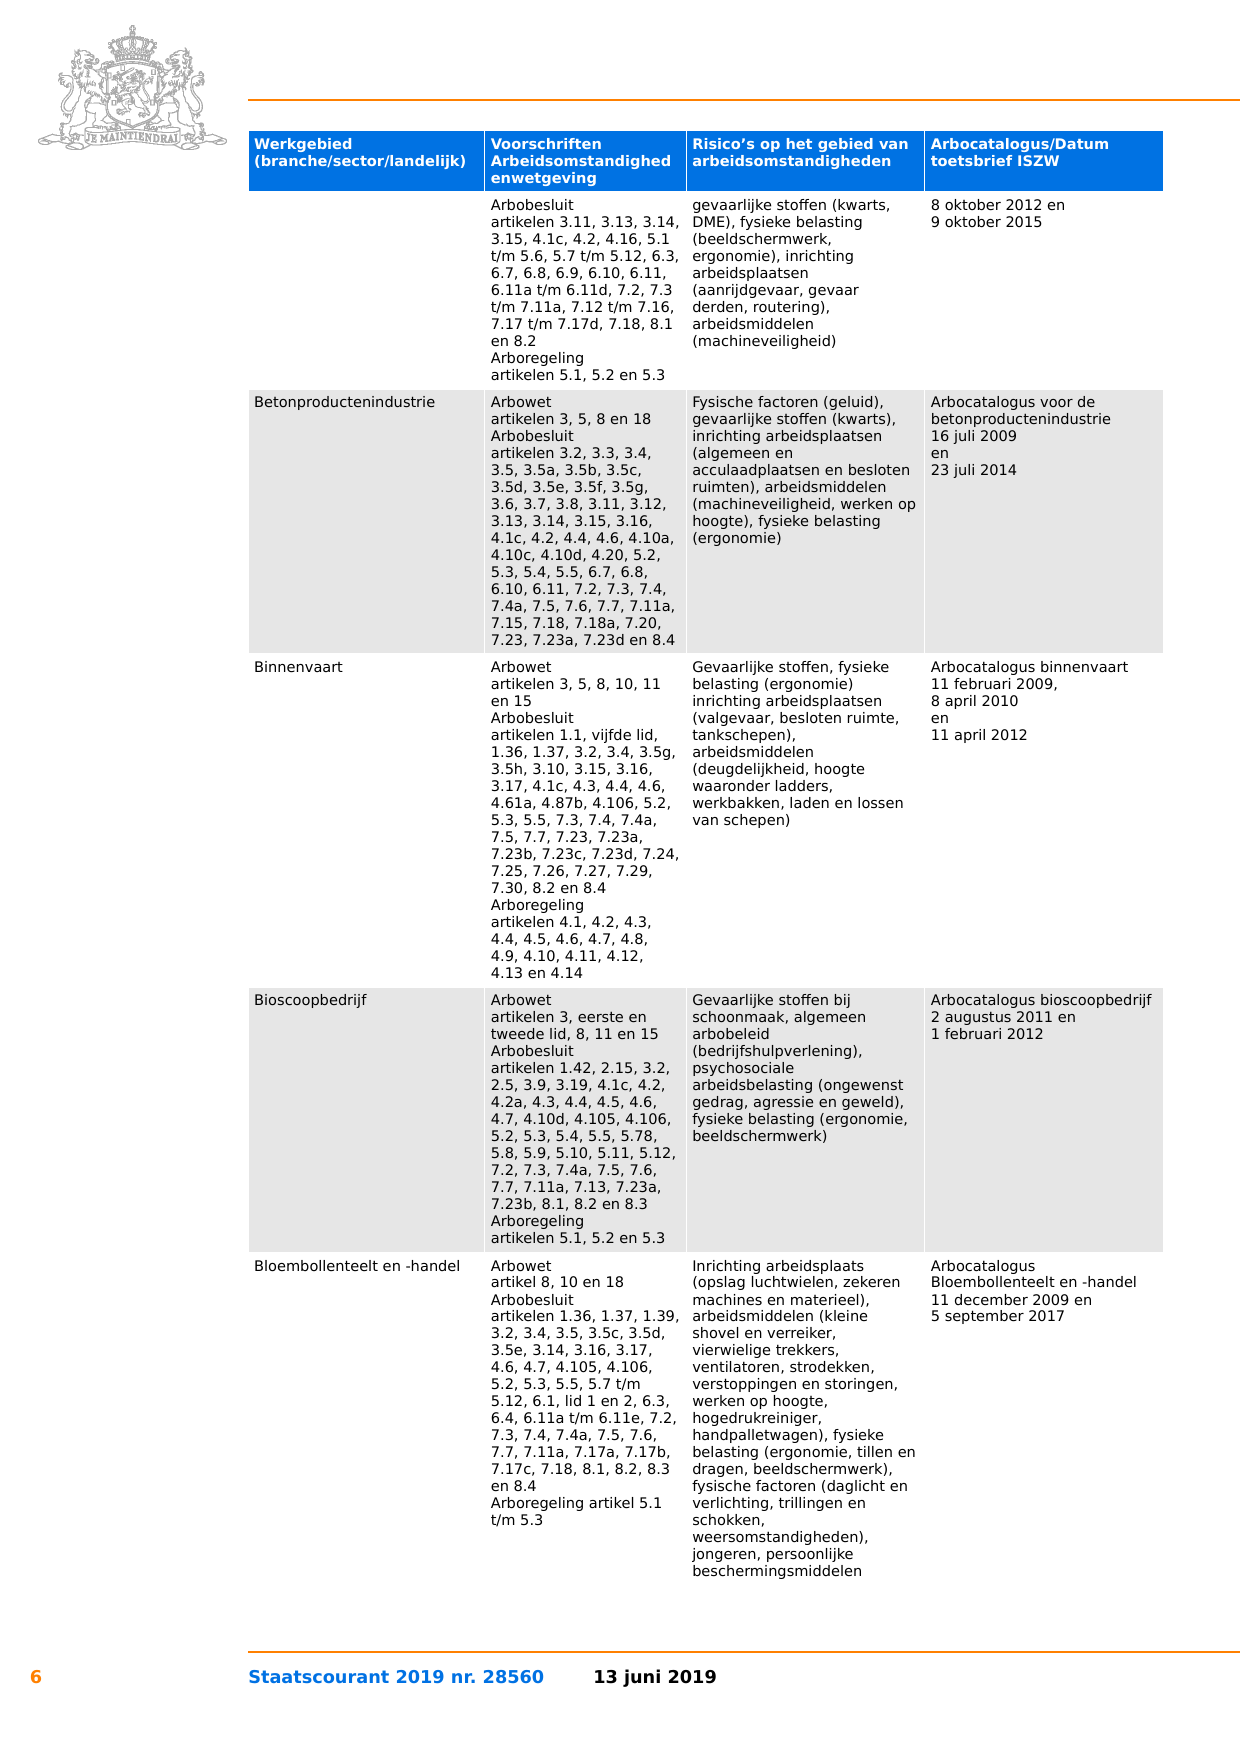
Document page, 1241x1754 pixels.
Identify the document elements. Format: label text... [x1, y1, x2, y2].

table_cell Inrichting arbeidsplaats (opslag luchtwielen, zekeren machines en materieel), arbeidsmiddelen (kleine shovel en verreiker, vierwielige trekkers, ventilatoren, strodekken, verstoppingen en storingen, werken op hoogte, hogedrukreiniger, handpalletwagen), fysieke belasting (ergonomie, tillen en dragen, beeldschermwerk), fysische factoren (daglicht en verlichting, trillingen en schokken, weersomstandigheden), jongeren, persoonlijke beschermingsmiddelen [687, 1253, 924, 1585]
table_cell Bioscoopbedrijf [249, 988, 484, 1252]
table_cell Binnenvaart [249, 655, 484, 987]
table_header Arbocatalogus/Datum toetsbrief ISZW [925, 131, 1163, 191]
table_cell 8 oktober 2012 en 9 oktober 2015 [925, 192, 1163, 388]
table_cell gevaarlijke stoffen (kwarts, DME), fysieke belasting (beeldschermwerk, ergonomie), inrichting arbeidsplaatsen (aanrijdgevaar, gevaar derden, routering), arbeidsmiddelen (machineveiligheid) [687, 192, 924, 388]
table_cell Arbowet artikel 8, 10 en 18 Arbobesluit artikelen 1.36, 1.37, 1.39, 3.2, 3.4, 3.5, 3.5c, 3.5d, 3.5e, 3.14, 3.16, 3.17, 4.6, 4.7, 4.105, 4.106, 5.2, 5.3, 5.5, 5.7 t/m 5.12, 6.1, lid 1 en 2, 6.3, 6.4, 6.11a t/m 6.11e, 7.2, 7.3, 7.4, 7.4a, 7.5, 7.6, 7.7, 7.11a, 7.17a, 7.17b, 7.17c, 7.18, 8.1, 8.2, 8.3 en 8.4 Arboregeling artikel 5.1 t/m 5.3 [485, 1253, 686, 1585]
table_header Risico’s op het gebied van arbeidsomstandigheden [687, 131, 924, 191]
table_cell Betonproductenindustrie [249, 390, 484, 653]
table_cell Arbowet artikelen 3, 5, 8, 10, 11 en 15 Arbobesluit artikelen 1.1, vijfde lid, 1.36, 1.37, 3.2, 3.4, 3.5g, 3.5h, 3.10, 3.15, 3.16, 3.17, 4.1c, 4.3, 4.4, 4.6, 4.61a, 4.87b, 4.106, 5.2, 5.3, 5.5, 7.3, 7.4, 7.4a, 7.5, 7.7, 7.23, 7.23a, 7.23b, 7.23c, 7.23d, 7.24, 7.25, 7.26, 7.27, 7.29, 7.30, 8.2 en 8.4 Arboregeling artikelen 4.1, 4.2, 4.3, 4.4, 4.5, 4.6, 4.7, 4.8, 4.9, 4.10, 4.11, 4.12, 4.13 en 4.14 [485, 655, 686, 987]
table_header Voorschriften Arbeidsomstandighedenwetgeving [485, 131, 686, 191]
picture [38, 25, 227, 150]
table_cell Arbocatalogus Bloembollenteelt en -handel 11 december 2009 en 5 september 2017 [925, 1253, 1163, 1585]
table_cell Arbocatalogus bioscoopbedrijf 2 augustus 2011 en 1 februari 2012 [925, 988, 1163, 1252]
table_cell Arbowet artikelen 3, 5, 8 en 18 Arbobesluit artikelen 3.2, 3.3, 3.4, 3.5, 3.5a, 3.5b, 3.5c, 3.5d, 3.5e, 3.5f, 3.5g, 3.6, 3.7, 3.8, 3.11, 3.12, 3.13, 3.14, 3.15, 3.16, 4.1c, 4.2, 4.4, 4.6, 4.10a, 4.10c, 4.10d, 4.20, 5.2, 5.3, 5.4, 5.5, 6.7, 6.8, 6.10, 6.11, 7.2, 7.3, 7.4, 7.4a, 7.5, 7.6, 7.7, 7.11a, 7.15, 7.18, 7.18a, 7.20, 7.23, 7.23a, 7.23d en 8.4 [485, 390, 686, 653]
table_cell Arbowet artikelen 3, eerste en tweede lid, 8, 11 en 15 Arbobesluit artikelen 1.42, 2.15, 3.2, 2.5, 3.9, 3.19, 4.1c, 4.2, 4.2a, 4.3, 4.4, 4.5, 4.6, 4.7, 4.10d, 4.105, 4.106, 5.2, 5.3, 5.4, 5.5, 5.78, 5.8, 5.9, 5.10, 5.11, 5.12, 7.2, 7.3, 7.4a, 7.5, 7.6, 7.7, 7.11a, 7.13, 7.23a, 7.23b, 8.1, 8.2 en 8.3 Arboregeling artikelen 5.1, 5.2 en 5.3 [485, 988, 686, 1252]
table_cell Arbocatalogus binnenvaart 11 februari 2009, 8 april 2010 en 11 april 2012 [925, 655, 1163, 987]
table_cell Fysische factoren (geluid), gevaarlijke stoffen (kwarts), inrichting arbeidsplaatsen (algemeen en acculaadplaatsen en besloten ruimten), arbeidsmiddelen (machineveiligheid, werken op hoogte), fysieke belasting (ergonomie) [687, 390, 924, 653]
table_cell Arbobesluit artikelen 3.11, 3.13, 3.14, 3.15, 4.1c, 4.2, 4.16, 5.1 t/m 5.6, 5.7 t/m 5.12, 6.3, 6.7, 6.8, 6.9, 6.10, 6.11, 6.11a t/m 6.11d, 7.2, 7.3 t/m 7.11a, 7.12 t/m 7.16, 7.17 t/m 7.17d, 7.18, 8.1 en 8.2 Arboregeling artikelen 5.1, 5.2 en 5.3 [485, 192, 686, 388]
table_cell [249, 192, 484, 388]
table_header Werkgebied (branche/sector/landelijk) [249, 131, 484, 191]
table_cell Bloembollenteelt en -handel [249, 1253, 484, 1585]
table_cell Gevaarlijke stoffen bij schoonmaak, algemeen arbobeleid (bedrijfshulpverlening), psychosociale arbeidsbelasting (ongewenst gedrag, agressie en geweld), fysieke belasting (ergonomie, beeldschermwerk) [687, 988, 924, 1252]
table_cell Arbocatalogus voor de betonproductenindustrie 16 juli 2009 en 23 juli 2014 [925, 390, 1163, 653]
table_cell Gevaarlijke stoffen, fysieke belasting (ergonomie) inrichting arbeidsplaatsen (valgevaar, besloten ruimte, tankschepen), arbeidsmiddelen (deugdelijkheid, hoogte waaronder ladders, werkbakken, laden en lossen van schepen) [687, 655, 924, 987]
